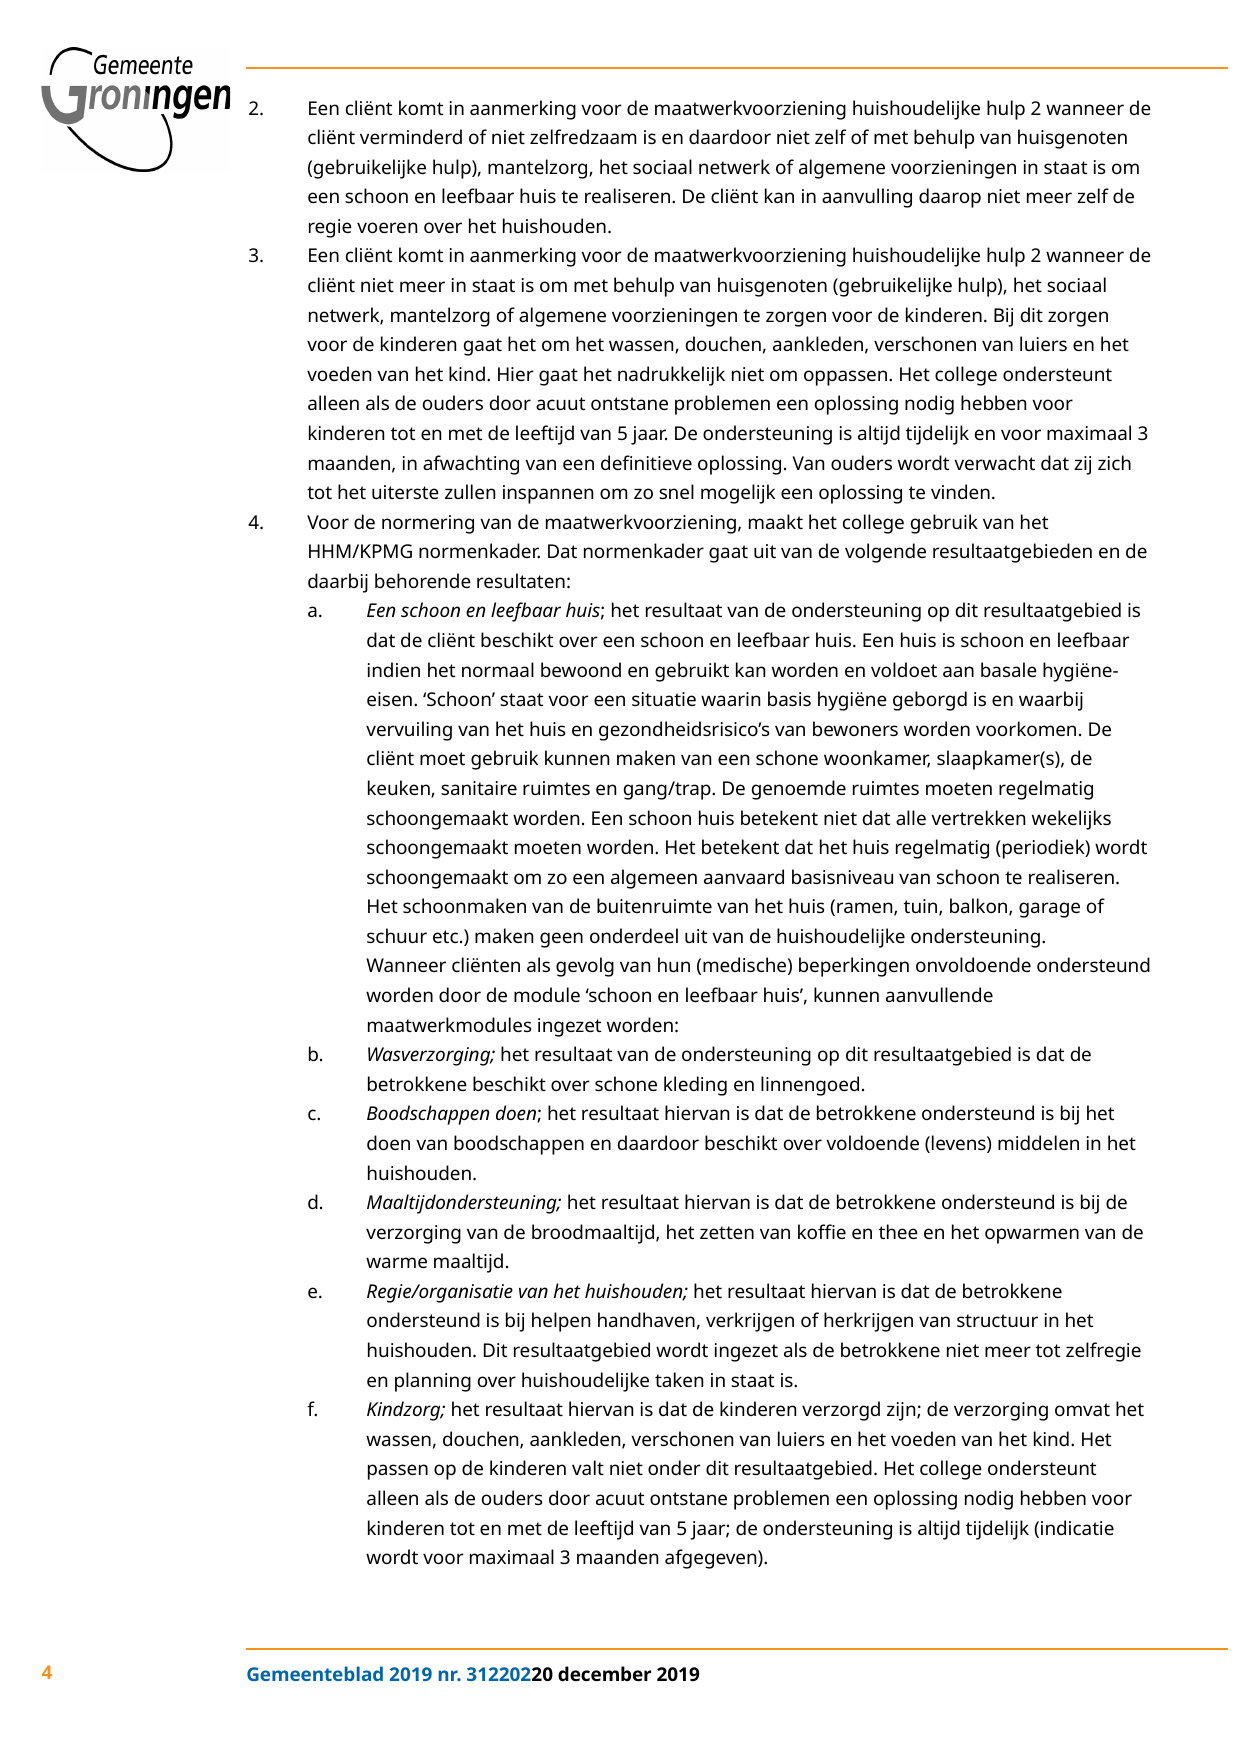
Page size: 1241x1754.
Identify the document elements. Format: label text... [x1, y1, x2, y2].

list Kindzorg; het resultaat hiervan is dat de kinderen verzorgd zijn; de verzorging omvat het wassen, douchen, aankleden, verschonen van luiers en het voeden van het kind. Het passen op de kinderen valt niet onder dit resultaatgebied. Het college ondersteunt alleen als de ouders door acuut ontstane problemen een oplossing nodig hebben voor kinderen tot en met de leeftijd van 5 jaar; de ondersteuning is altijd tijdelijk (indicatie wordt voor maximaal 3 maanden afgegeven). [307, 1396, 1152, 1570]
list Een schoon en leefbaar huis; het resultaat van de ondersteuning op dit resultaatgebied is dat de cliënt beschikt over een schoon en leefbaar huis. Een huis is schoon en leefbaar indien het normaal bewoond en gebruikt kan worden en voldoet aan basale hygiëne-eisen. ‘Schoon’ staat voor een situatie waarin basis hygiëne geborgd is en waarbij vervuiling van het huis en gezondheidsrisico’s van bewoners worden voorkomen. De cliënt moet gebruik kunnen maken van een schone woonkamer, slaapkamer(s), de keuken, sanitaire ruimtes en gang/trap. De genoemde ruimtes moeten regelmatig schoongemaakt worden. Een schoon huis betekent niet dat alle vertrekken wekelijks schoongemaakt moeten worden. Het betekent dat het huis regelmatig (periodiek) wordt schoongemaakt om zo een algemeen aanvaard basisniveau van schoon te realiseren. Het schoonmaken van de buitenruimte van het huis (ramen, tuin, balkon, garage of schuur etc.) maken geen onderdeel uit van de huishoudelijke ondersteuning. [307, 598, 1152, 949]
list Een cliënt komt in aanmerking voor de maatwerkvoorziening huishoudelijke hulp 2 wanneer de cliënt verminderd of niet zelfredzaam is en daardoor niet zelf of met behulp van huisgenoten (gebruikelijke hulp), mantelzorg, het sociaal netwerk of algemene voorzieningen in staat is om een schoon en leefbaar huis te realiseren. De cliënt kan in aanvulling daarop niet meer zelf de regie voeren over het huishouden. [248, 95, 1152, 239]
list Voor de normering van de maatwerkvoorziening, maakt het college gebruik van het HHM/KPMG normenkader. Dat normenkader gaat uit van de volgende resultaatgebieden en de daarbij behorende resultaten: [248, 509, 1152, 594]
list Wanneer cliënten als gevolg van hun (medische) beperkingen onvoldoende ondersteund worden door de module ‘schoon en leefbaar huis’, kunnen aanvullende maatwerkmodules ingezet worden: [307, 953, 1152, 1038]
list Wasverzorging; het resultaat van de ondersteuning op dit resultaatgebied is dat de betrokkene beschikt over schone kleding en linnengoed. [307, 1041, 1152, 1097]
list Boodschappen doen; het resultaat hiervan is dat de betrokkene ondersteund is bij het doen van boodschappen en daardoor beschikt over voldoende (levens) middelen in het huishouden. [307, 1101, 1152, 1186]
list Regie/organisatie van het huishouden; het resultaat hiervan is dat de betrokkene ondersteund is bij helpen handhaven, verkrijgen of herkrijgen van structuur in het huishouden. Dit resultaatgebied wordt ingezet als de betrokkene niet meer tot zelfregie en planning over huishoudelijke taken in staat is. [307, 1278, 1152, 1393]
picture [41, 47, 231, 172]
list Maaltijdondersteuning; het resultaat hiervan is dat de betrokkene ondersteund is bij de verzorging van de broodmaaltijd, het zetten van koffie en thee en het opwarmen van de warme maaltijd. [307, 1189, 1152, 1274]
list Een cliënt komt in aanmerking voor de maatwerkvoorziening huishoudelijke hulp 2 wanneer de cliënt niet meer in staat is om met behulp van huisgenoten (gebruikelijke hulp), het sociaal netwerk, mantelzorg of algemene voorzieningen te zorgen voor de kinderen. Bij dit zorgen voor de kinderen gaat het om het wassen, douchen, aankleden, verschonen van luiers en het voeden van het kind. Hier gaat het nadrukkelijk niet om oppassen. Het college ondersteunt alleen als de ouders door acuut ontstane problemen een oplossing nodig hebben voor kinderen tot en met de leeftijd van 5 jaar. De ondersteuning is altijd tijdelijk en voor maximaal 3 maanden, in afwachting van een definitieve oplossing. Van ouders wordt verwacht dat zij zich tot het uiterste zullen inspannen om zo snel mogelijk een oplossing te vinden. [248, 243, 1152, 505]
